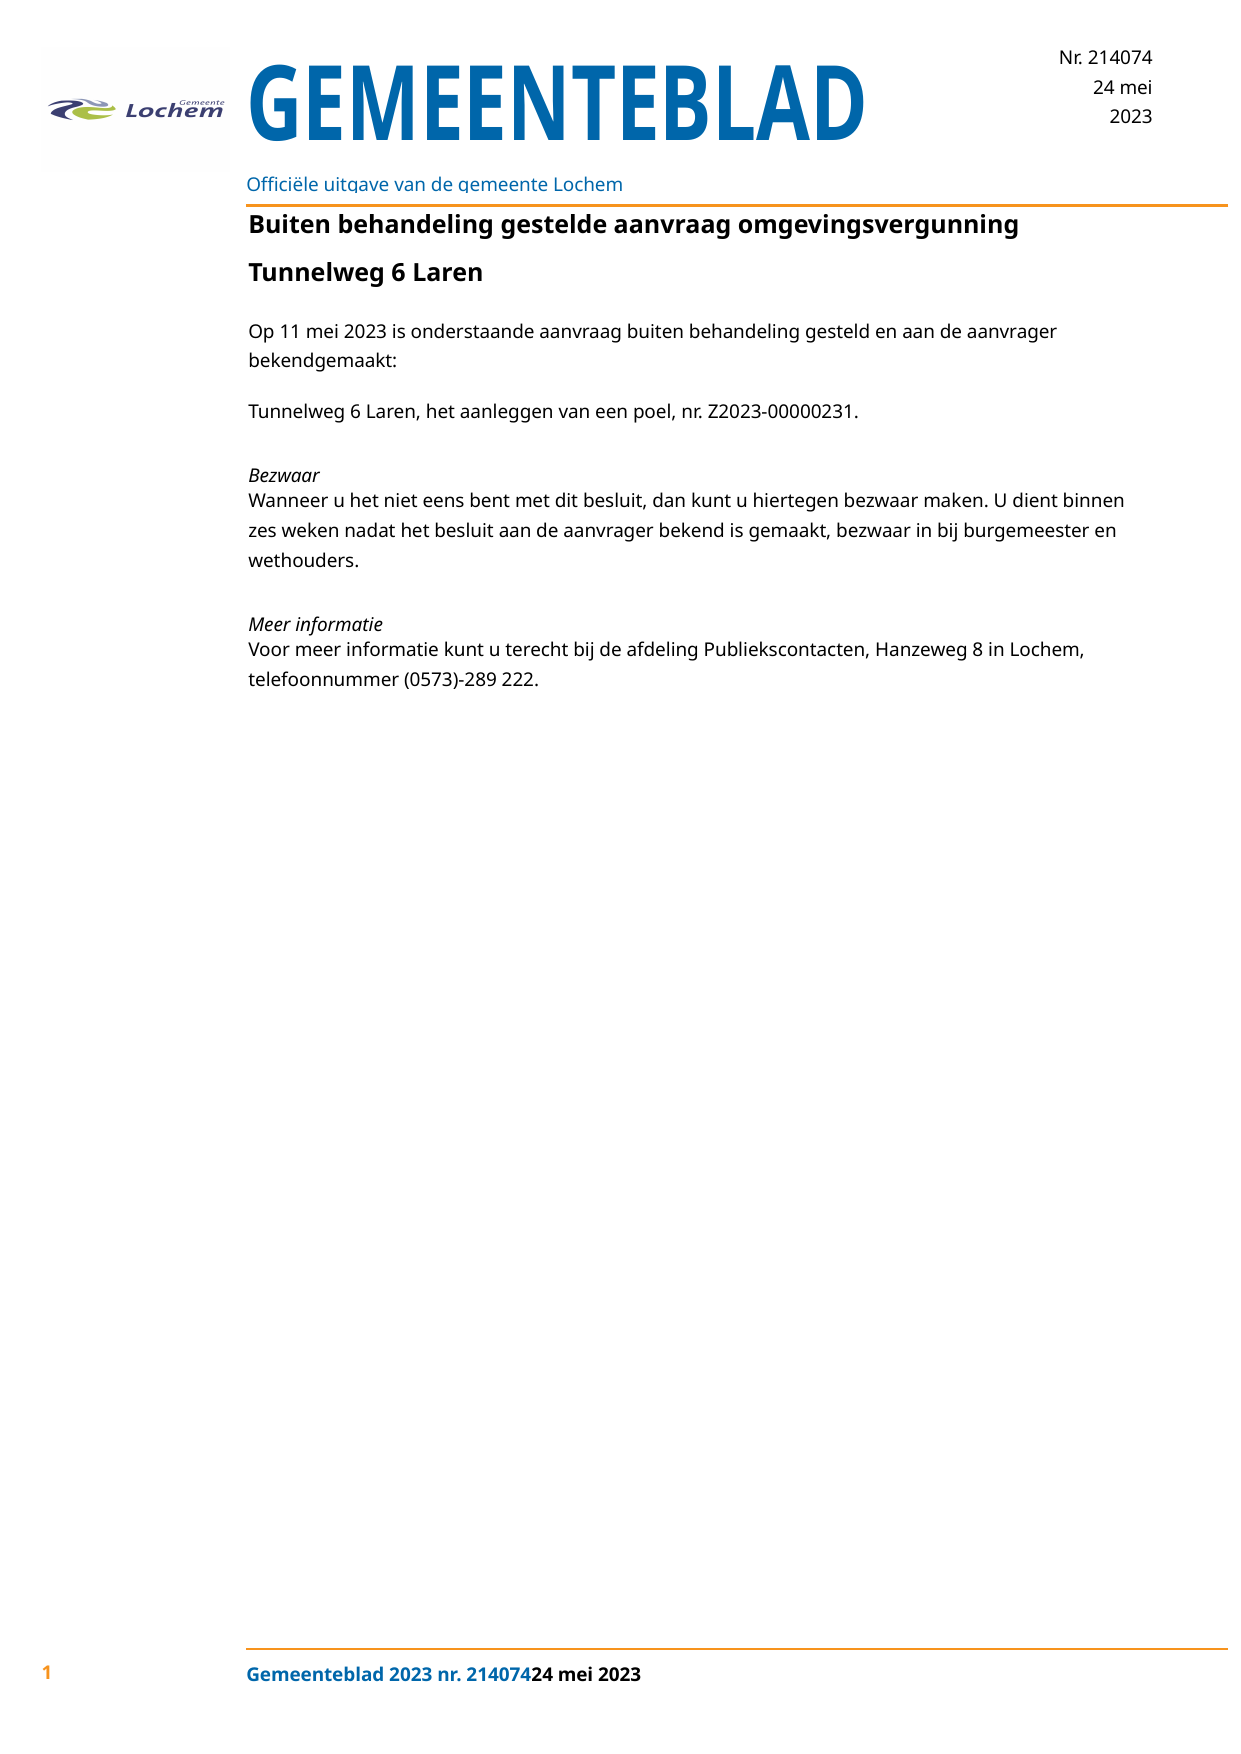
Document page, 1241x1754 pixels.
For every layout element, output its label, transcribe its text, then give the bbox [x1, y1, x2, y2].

text Wanneer u het niet eens bent met dit besluit, dan kunt u hiertegen bezwaar maken. U dient binnen zes weken nadat het besluit aan de aanvrager bekend is gemaakt, bezwaar in bij burgemeester en wethouders. [248, 488, 1152, 572]
text Voor meer informatie kunt u terecht bij de afdeling Publiekscontacten, Hanzeweg 8 in Lochem, telefoonnummer (0573)-289 222. [248, 636, 1152, 692]
text Bezwaar [248, 462, 1152, 488]
text Tunnelweg 6 Laren, het aanleggen van een poel, nr. Z2023-00000231. [248, 398, 1152, 424]
text Meer informatie [248, 611, 1152, 636]
text Buiten behandeling gestelde aanvraag omgevingsvergunning Tunnelweg 6 Laren [248, 207, 1152, 288]
picture [41, 47, 231, 172]
text Op 11 mei 2023 is onderstaande aanvraag buiten behandeling gesteld en aan de aanvrager bekendgemaakt: [248, 318, 1152, 373]
